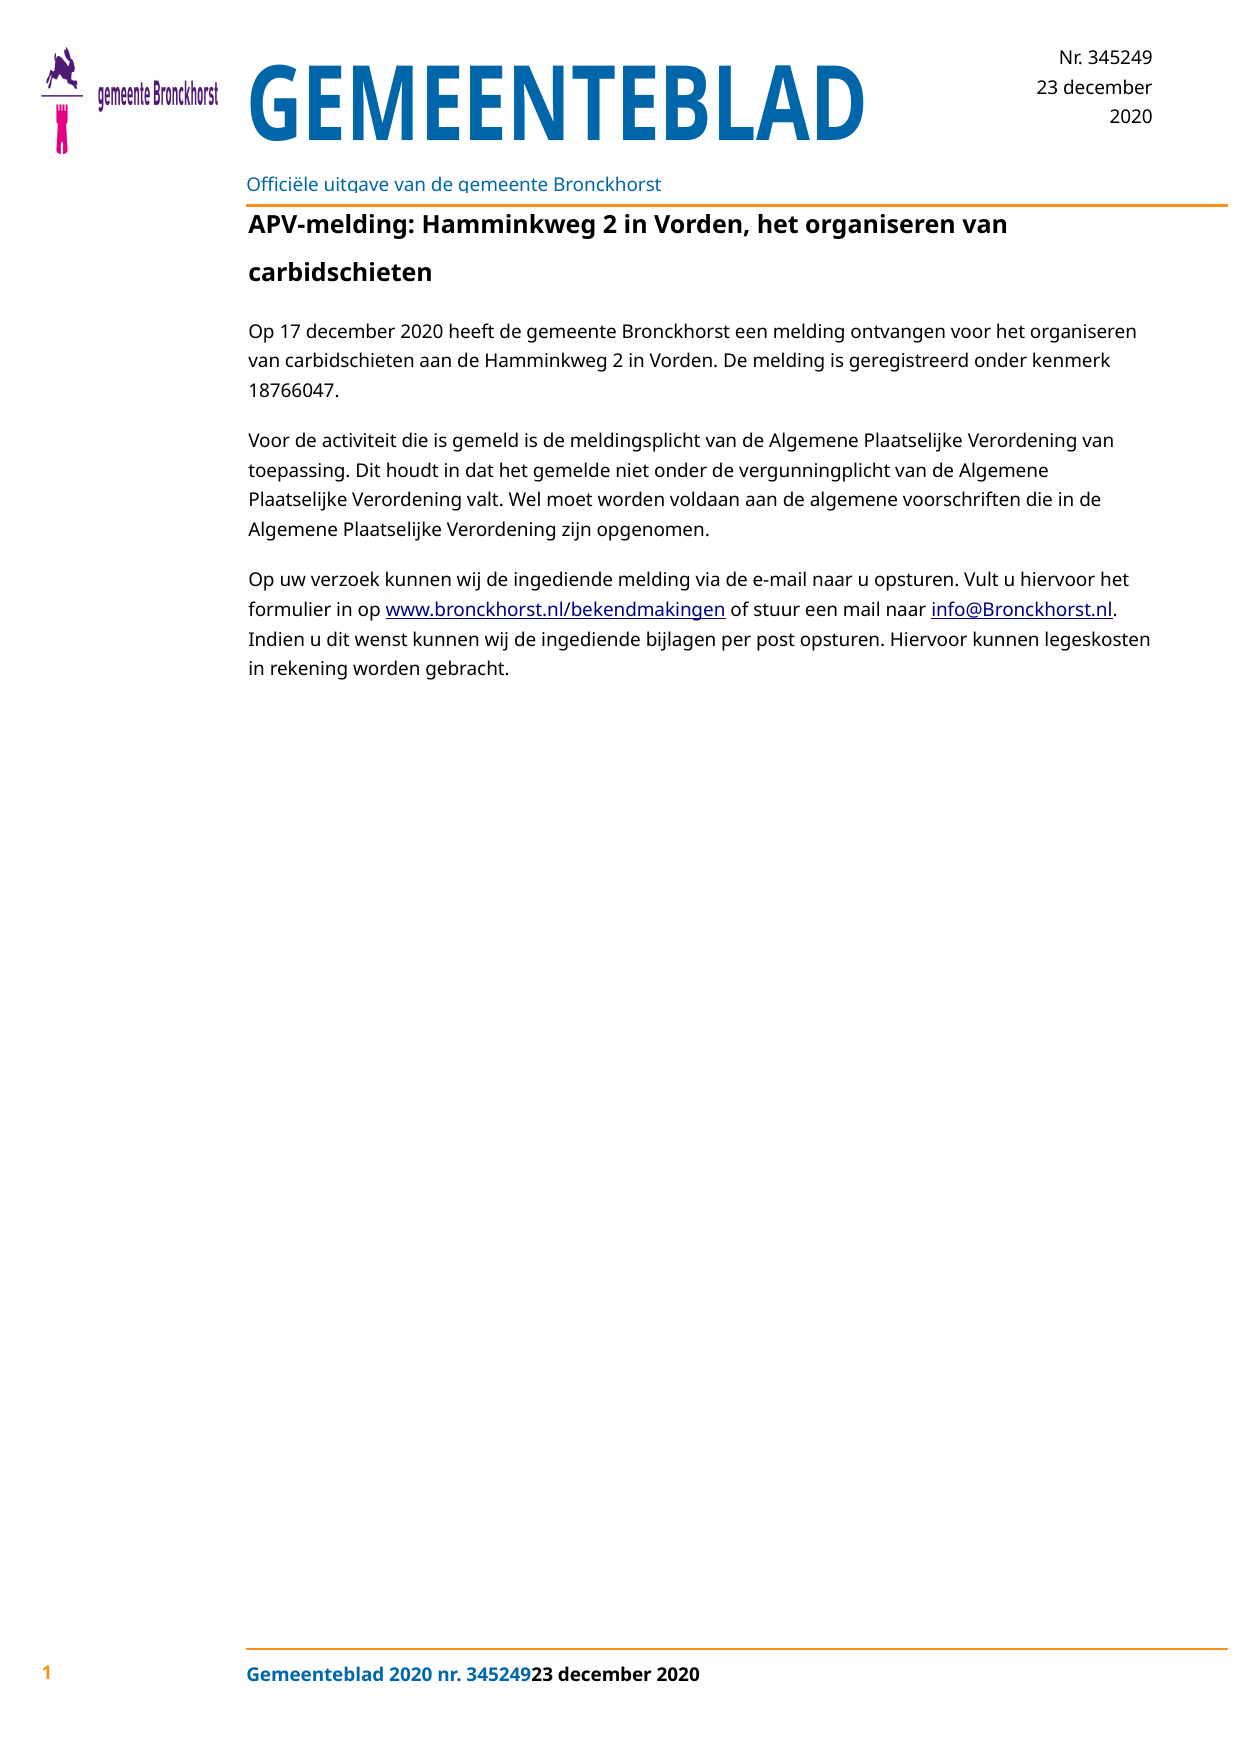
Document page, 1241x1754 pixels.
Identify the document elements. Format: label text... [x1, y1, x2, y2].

text Op uw verzoek kunnen wij de ingediende melding via de e-mail naar u opsturen. Vult u hiervoor het formulier in op www.bronckhorst.nl/bekendmakingen of stuur een mail naar info@Bronckhorst.nl. Indien u dit wenst kunnen wij de ingediende bijlagen per post opsturen. Hiervoor kunnen legeskosten in rekening worden gebracht. [248, 567, 1152, 681]
text Op 17 december 2020 heeft de gemeente Bronckhorst een melding ontvangen voor het organiseren van carbidschieten aan de Hamminkweg 2 in Vorden. De melding is geregistreerd onder kenmerk 18766047. [248, 318, 1152, 403]
text Voor de activiteit die is gemeld is de meldingsplicht van de Algemene Plaatselijke Verordening van toepassing. Dit houdt in dat het gemelde niet onder de vergunningplicht van de Algemene Plaatselijke Verordening valt. Wel moet worden voldaan aan de algemene voorschriften die in de Algemene Plaatselijke Verordening zijn opgenomen. [248, 427, 1152, 542]
picture [41, 47, 231, 172]
text APV-melding: Hamminkweg 2 in Vorden, het organiseren van carbidschieten [248, 207, 1152, 288]
